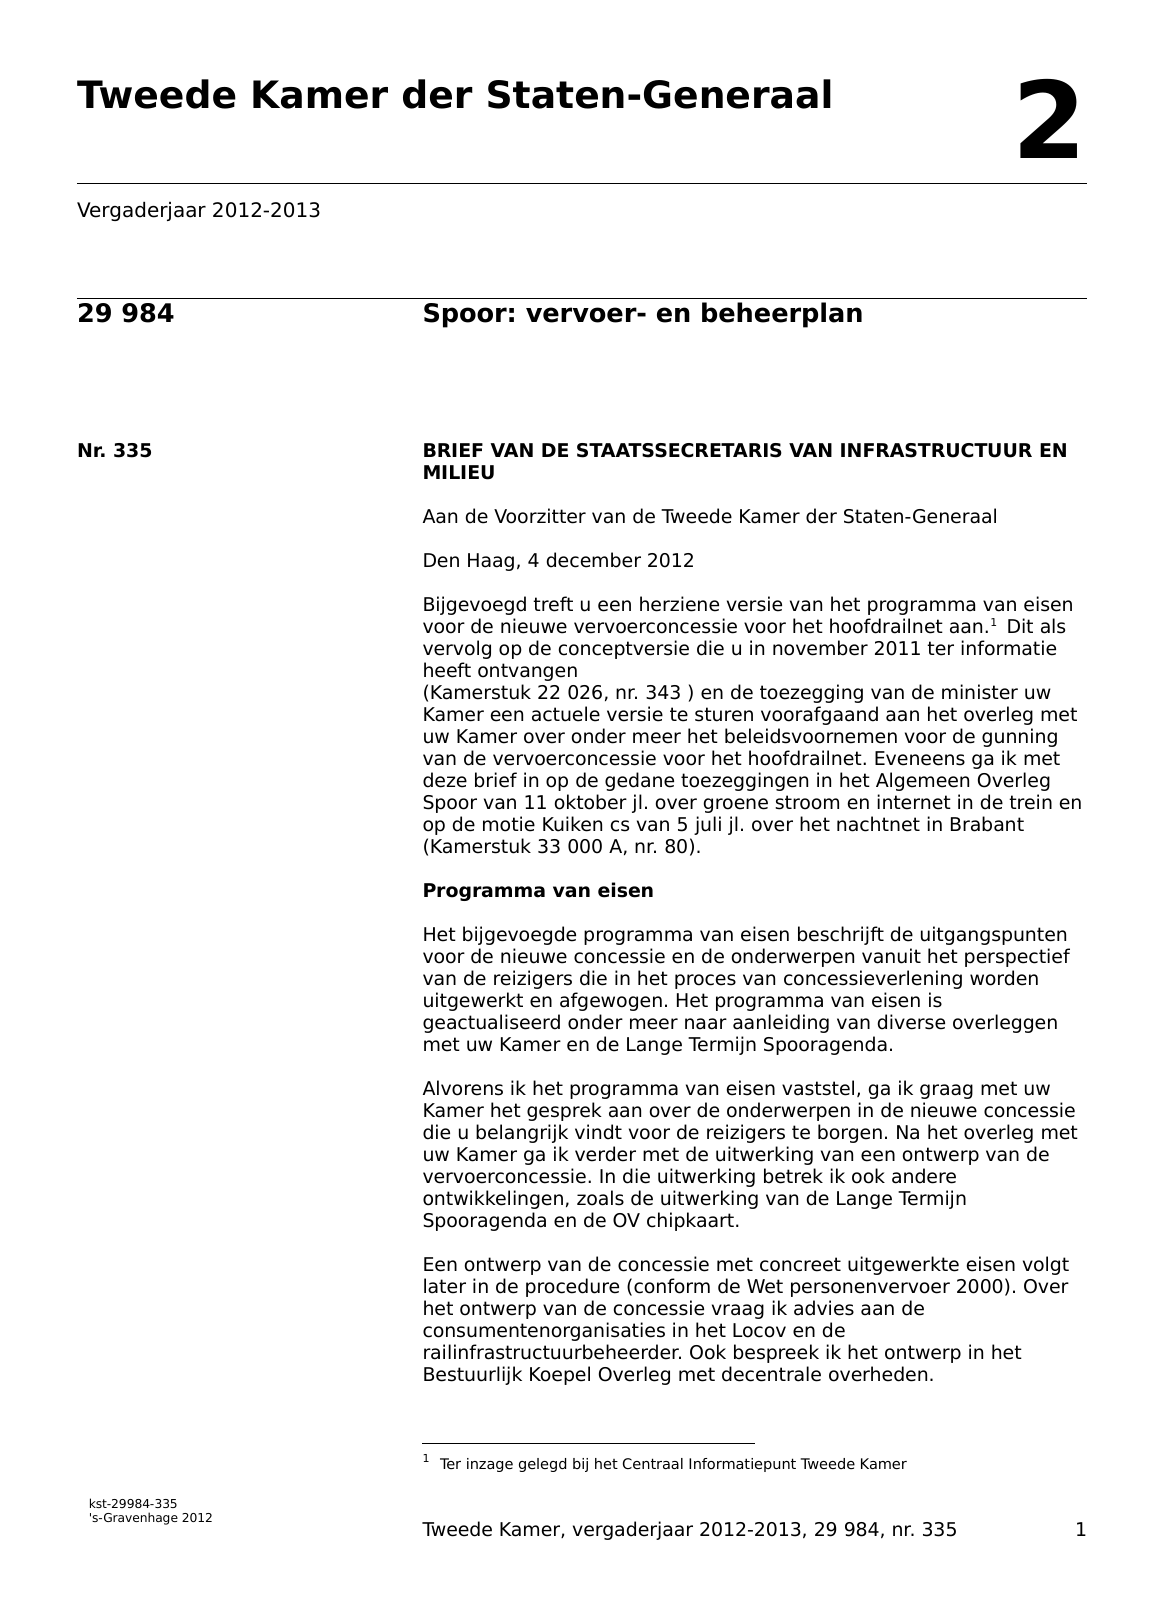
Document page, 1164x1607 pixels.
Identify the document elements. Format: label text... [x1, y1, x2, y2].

subtitle 29 984 Spoor: vervoer- en beheerplan [77, 299, 1087, 329]
text kst-29984-335 [88, 1497, 323, 1511]
text Een ontwerp van de concessie met concreet uitgewerkte eisen volgt later in de procedure (conform de Wet personenvervoer 2000). Over het ontwerp van de concessie vraag ik advies aan de consumentenorganisaties in het Locov en de railinfrastructuurbeheerder. Ook bespreek ik het ontwerp in het Bestuurlijk Koepel Overleg met decentrale overheden. [422, 1254, 1087, 1386]
subtitle Nr. 335 BRIEF VAN DE STAATSSECRETARIS VAN INFRASTRUCTUUR EN MILIEU [77, 440, 1087, 484]
text (Kamerstuk 22 026, nr. 343 ) en de toezegging van de minister uw Kamer een actuele versie te sturen voorafgaand aan het overleg met uw Kamer over onder meer het beleidsvoornemen voor de gunning van de vervoerconcessie voor het hoofdrailnet. Eveneens ga ik met deze brief in op de gedane toezeggingen in het Algemeen Overleg Spoor van 11 oktober jl. over groene stroom en internet in de trein en op de motie Kuiken cs van 5 juli jl. over het nachtnet in Brabant (Kamerstuk 33 000 A, nr. 80). [422, 682, 1087, 858]
text 's-Gravenhage 2012 [88, 1511, 323, 1525]
table_header 2 [886, 59, 1087, 183]
text Aan de Voorzitter van de Tweede Kamer der Staten-Generaal [422, 506, 1087, 528]
table_header Tweede Kamer der Staten-Generaal [77, 59, 886, 183]
text Bijgevoegd treft u een herziene versie van het programma van eisen voor de nieuwe vervoerconcessie voor het hoofdrailnet aan. Dit als vervolg op de conceptversie die u in november 2011 ter informatie heeft ontvangen [422, 594, 1087, 682]
text Alvorens ik het programma van eisen vaststel, ga ik graag met uw Kamer het gesprek aan over de onderwerpen in de nieuwe concessie die u belangrijk vindt voor de reizigers te borgen. Na het overleg met uw Kamer ga ik verder met de uitwerking van een ontwerp van de vervoerconcessie. In die uitwerking betrek ik ook andere ontwikkelingen, zoals de uitwerking van de Lange Termijn Spooragenda en de OV chipkaart. [422, 1078, 1087, 1232]
text Het bijgevoegde programma van eisen beschrijft de uitgangspunten voor de nieuwe concessie en de onderwerpen vanuit het perspectief van de reizigers die in het proces van concessieverlening worden uitgewerkt en afgewogen. Het programma van eisen is geactualiseerd onder meer naar aanleiding van diverse overleggen met uw Kamer en de Lange Termijn Spooragenda. [422, 924, 1087, 1056]
text Den Haag, 4 december 2012 [422, 550, 1087, 572]
table_cell Vergaderjaar 2012-2013 [77, 184, 1087, 298]
text Ter inzage gelegd bij het Centraal Informatiepunt Tweede Kamer [422, 1452, 1087, 1474]
subtitle Programma van eisen [422, 880, 1087, 902]
